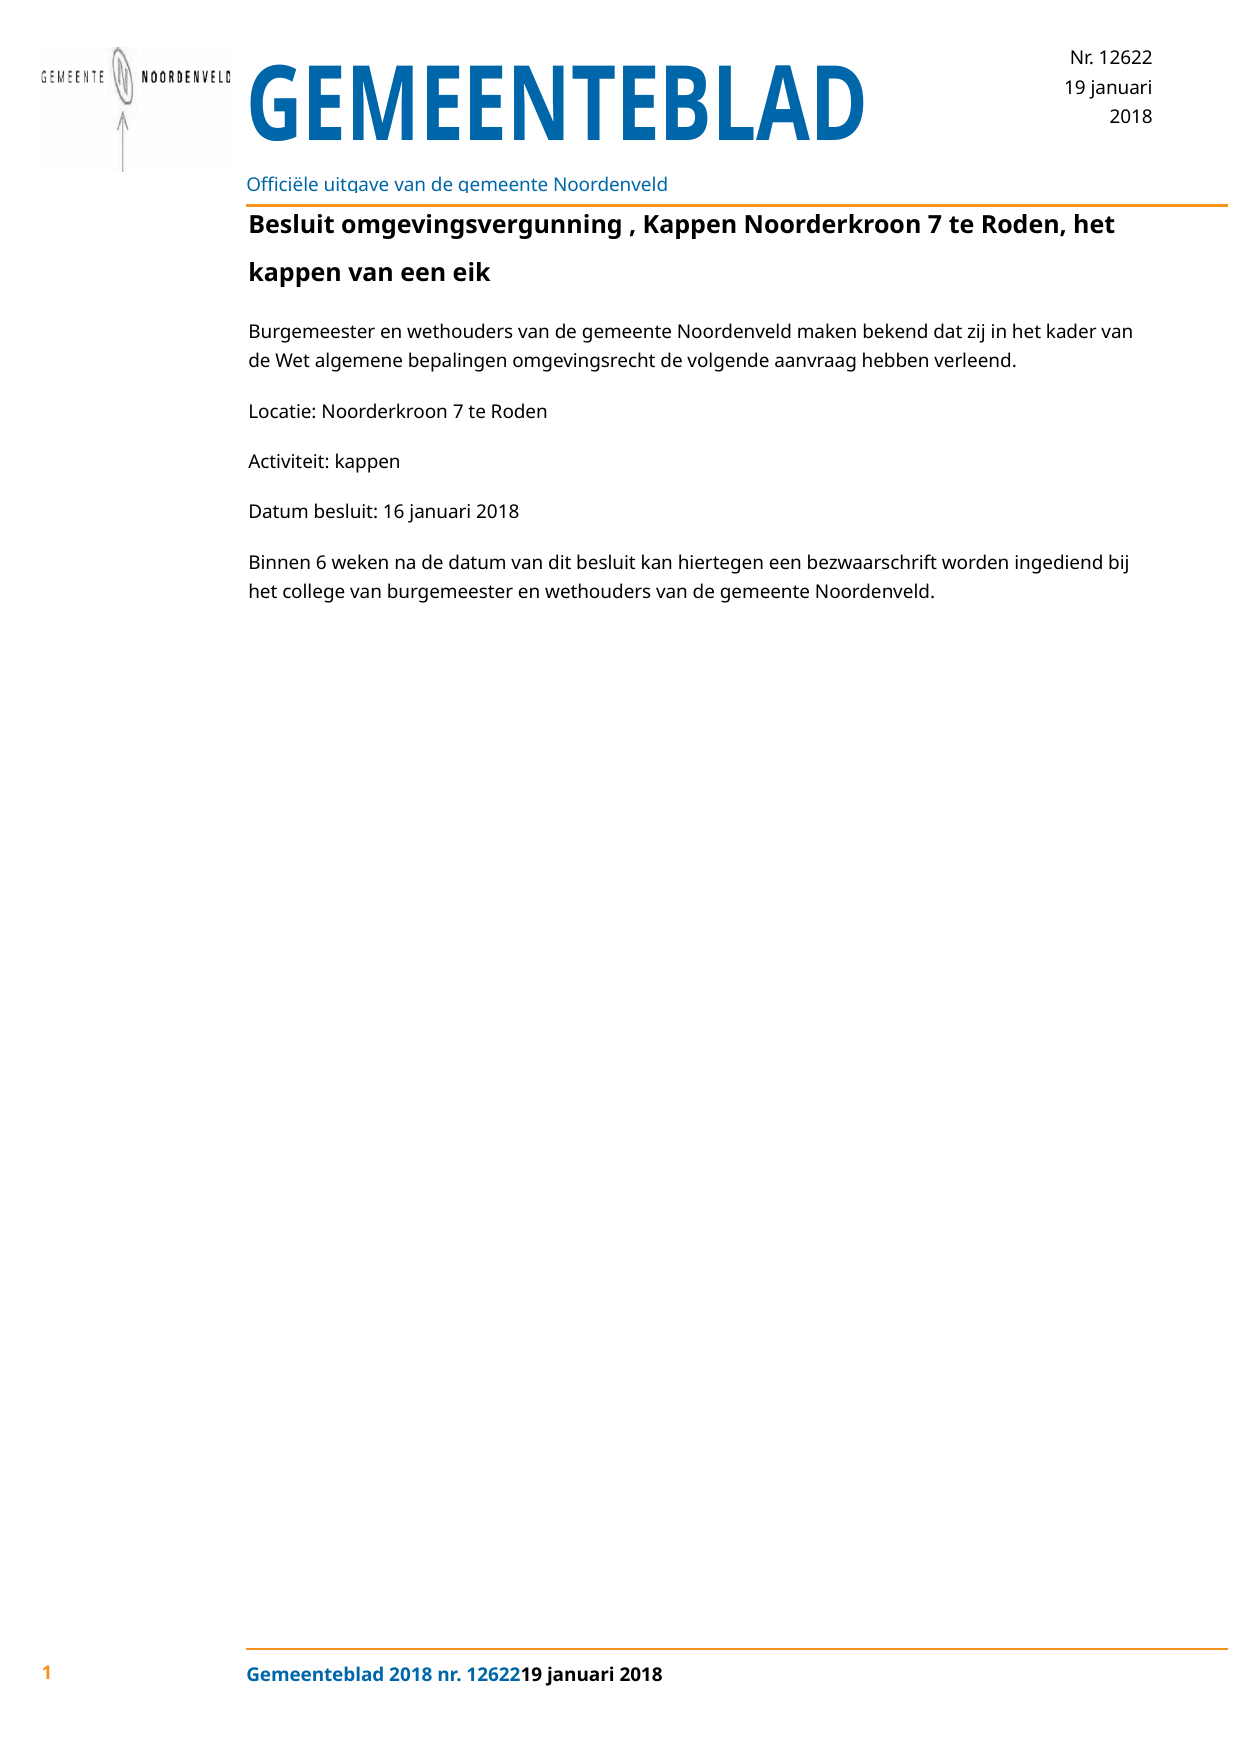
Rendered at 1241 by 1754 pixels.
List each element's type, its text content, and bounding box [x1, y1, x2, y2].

text Locatie: Noorderkroon 7 te Roden [248, 398, 1152, 424]
text Datum besluit: 16 januari 2018 [248, 499, 1152, 524]
text Activiteit: kappen [248, 448, 1152, 474]
text Burgemeester en wethouders van de gemeente Noordenveld maken bekend dat zij in het kader van de Wet algemene bepalingen omgevingsrecht de volgende aanvraag hebben verleend. [248, 318, 1152, 373]
picture [41, 47, 231, 172]
text Besluit omgevingsvergunning , Kappen Noorderkroon 7 te Roden, het kappen van een eik [248, 207, 1152, 288]
text Binnen 6 weken na de datum van dit besluit kan hiertegen een bezwaarschrift worden ingediend bij het college van burgemeester en wethouders van de gemeente Noordenveld. [248, 549, 1152, 604]
